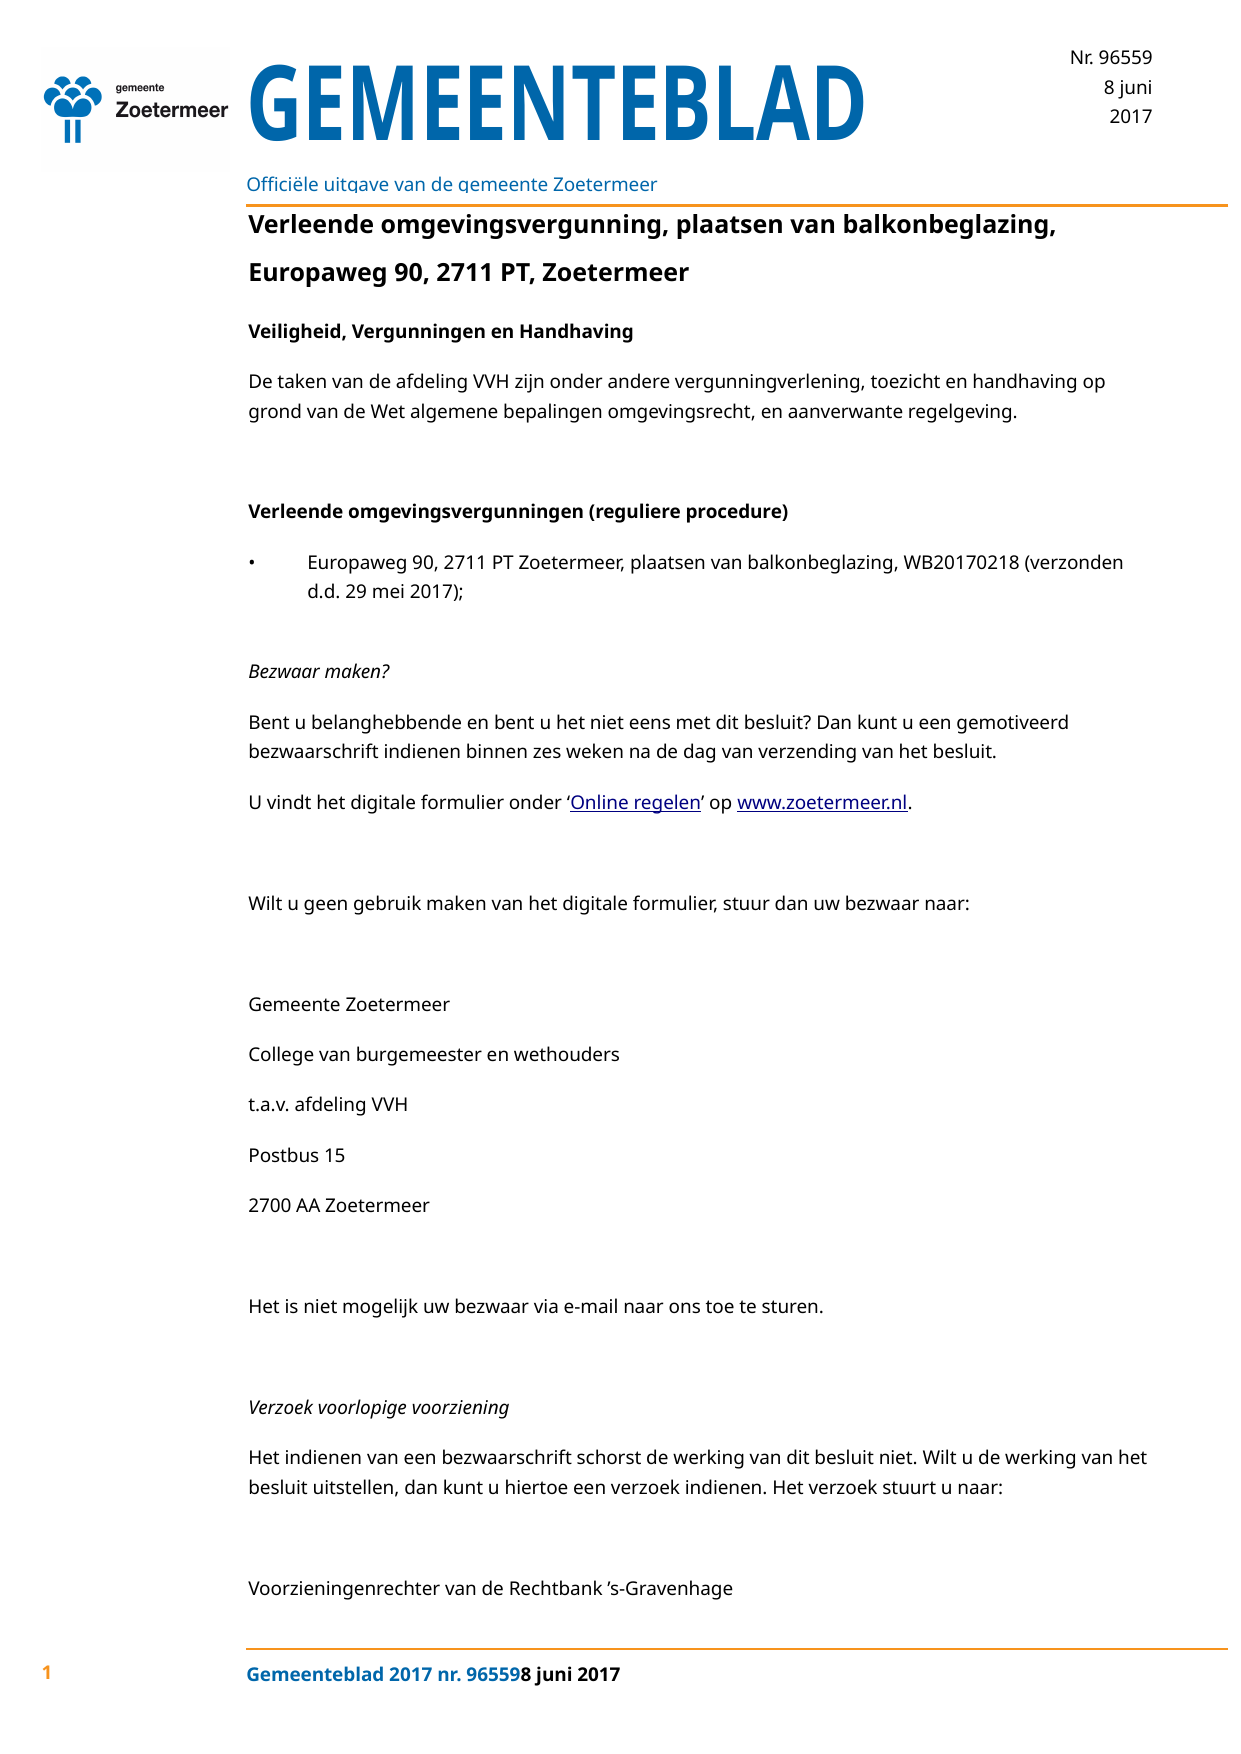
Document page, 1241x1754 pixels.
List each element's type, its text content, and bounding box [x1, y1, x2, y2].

text Postbus 15 [248, 1142, 1152, 1168]
text College van burgemeester en wethouders [248, 1041, 1152, 1067]
text U vindt het digitale formulier onder ‘Online regelen’ op www.zoetermeer.nl. [248, 789, 1152, 815]
text t.a.v. afdeling VVH [248, 1092, 1152, 1117]
text Bent u belanghebbende en bent u het niet eens met dit besluit? Dan kunt u een gemotiveerd bezwaarschrift indienen binnen zes weken na de dag van verzending van het besluit. [248, 709, 1152, 764]
text Voorzieningenrechter van de Rechtbank ’s-Gravenhage [248, 1575, 1152, 1601]
text Verleende omgevingsvergunning, plaatsen van balkonbeglazing, Europaweg 90, 2711 PT, Zoetermeer [248, 207, 1152, 288]
picture [41, 47, 231, 172]
text Het is niet mogelijk uw bezwaar via e-mail naar ons toe te sturen. [248, 1293, 1152, 1319]
text Veiligheid, Vergunningen en Handhaving [248, 318, 1152, 344]
text 2700 AA Zoetermeer [248, 1192, 1152, 1218]
text Het indienen van een bezwaarschrift schorst de werking van dit besluit niet. Wilt u de werking van het besluit uitstellen, dan kunt u hiertoe een verzoek indienen. Het verzoek stuurt u naar: [248, 1444, 1152, 1500]
text De taken van de afdeling VVH zijn onder andere vergunningverlening, toezicht en handhaving op grond van de Wet algemene bepalingen omgevingsrecht, en aanverwante regelgeving. [248, 368, 1152, 424]
list Europaweg 90, 2711 PT Zoetermeer, plaatsen van balkonbeglazing, WB20170218 (verzonden d.d. 29 mei 2017); [248, 549, 1152, 604]
text Wilt u geen gebruik maken van het digitale formulier, stuur dan uw bezwaar naar: [248, 890, 1152, 916]
text Verzoek voorlopige voorziening [248, 1394, 1152, 1420]
text Verleende omgevingsvergunningen (reguliere procedure) [248, 499, 1152, 524]
text Gemeente Zoetermeer [248, 991, 1152, 1017]
text Bezwaar maken? [248, 659, 1152, 684]
